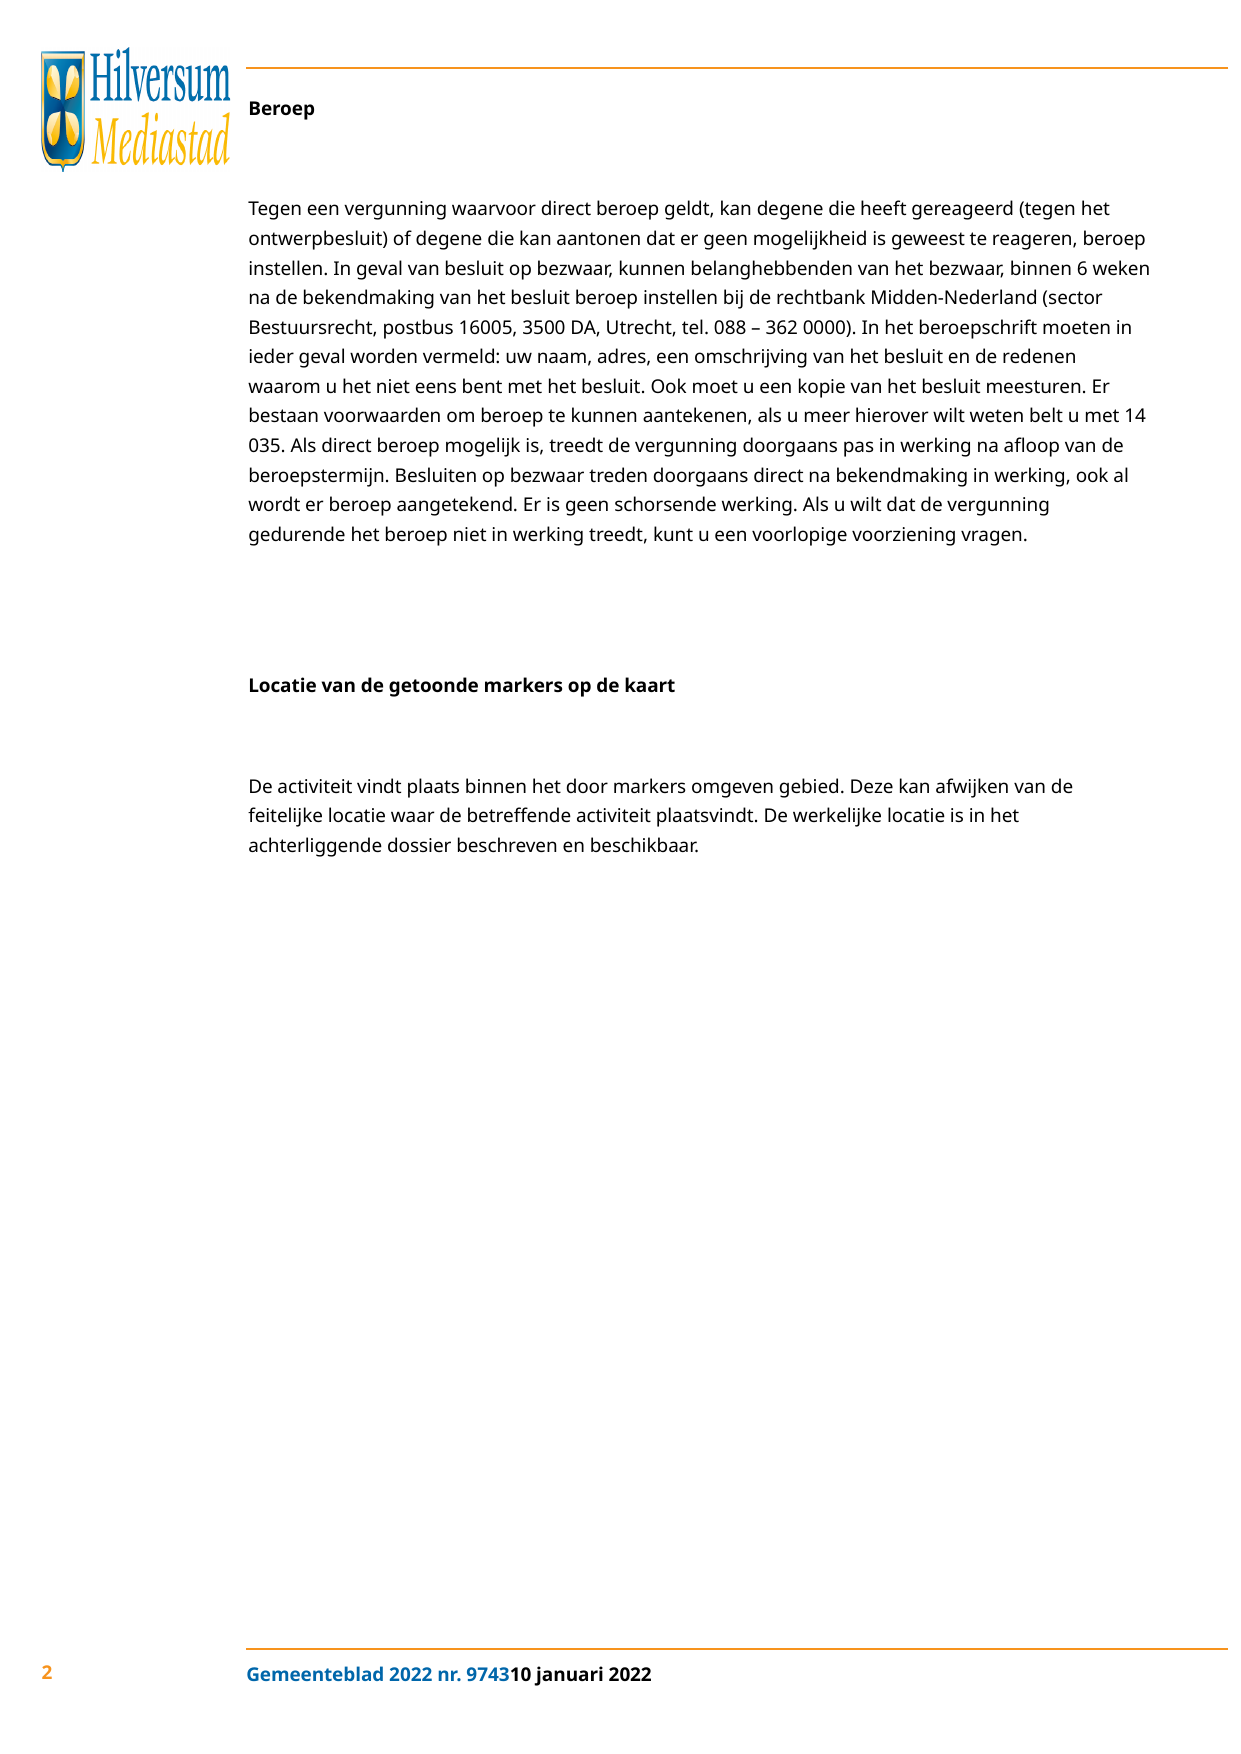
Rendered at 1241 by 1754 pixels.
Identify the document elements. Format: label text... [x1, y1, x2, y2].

text Locatie van de getoonde markers op de kaart [248, 672, 1152, 698]
text Tegen een vergunning waarvoor direct beroep geldt, kan degene die heeft gereageerd (tegen het ontwerpbesluit) of degene die kan aantonen dat er geen mogelijkheid is geweest te reageren, beroep instellen. In geval van besluit op bezwaar, kunnen belanghebbenden van het bezwaar, binnen 6 weken na de bekendmaking van het besluit beroep instellen bij de rechtbank Midden-Nederland (sector Bestuursrecht, postbus 16005, 3500 DA, Utrecht, tel. 088 – 362 0000). In het beroepschrift moeten in ieder geval worden vermeld: uw naam, adres, een omschrijving van het besluit en de redenen waarom u het niet eens bent met het besluit. Ook moet u een kopie van het besluit meesturen. Er bestaan voorwaarden om beroep te kunnen aantekenen, als u meer hierover wilt weten belt u met 14 035. Als direct beroep mogelijk is, treedt de vergunning doorgaans pas in werking na afloop van de beroepstermijn. Besluiten op bezwaar treden doorgaans direct na bekendmaking in werking, ook al wordt er beroep aangetekend. Er is geen schorsende werking. Als u wilt dat de vergunning gedurende het beroep niet in werking treedt, kunt u een voorlopige voorziening vragen. [248, 196, 1152, 547]
text Beroep [248, 95, 1152, 121]
picture [41, 47, 231, 172]
text De activiteit vindt plaats binnen het door markers omgeven gebied. Deze kan afwijken van de feitelijke locatie waar de betreffende activiteit plaatsvindt. De werkelijke locatie is in het achterliggende dossier beschreven en beschikbaar. [248, 773, 1152, 858]
